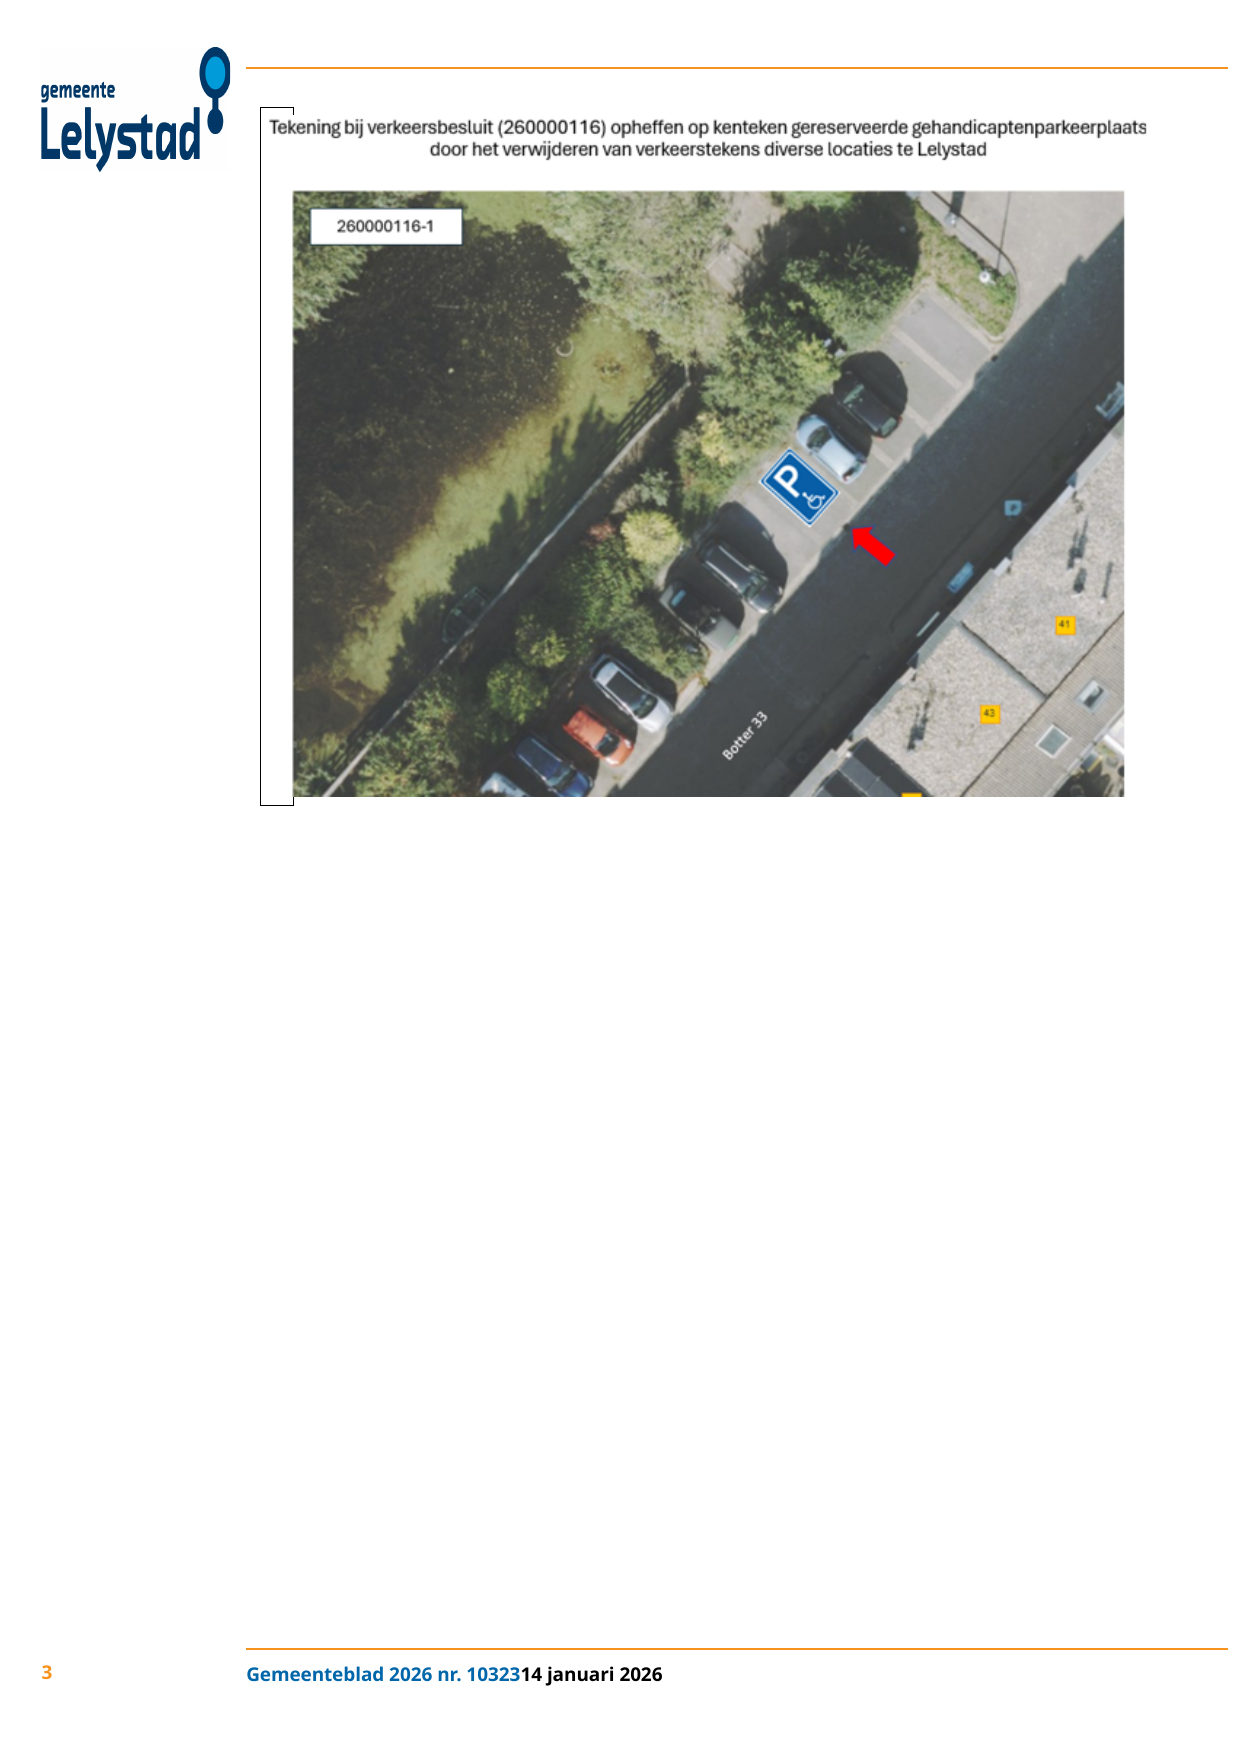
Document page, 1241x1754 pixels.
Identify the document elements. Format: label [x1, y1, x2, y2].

picture [41, 47, 231, 172]
picture [268, 115, 1155, 797]
